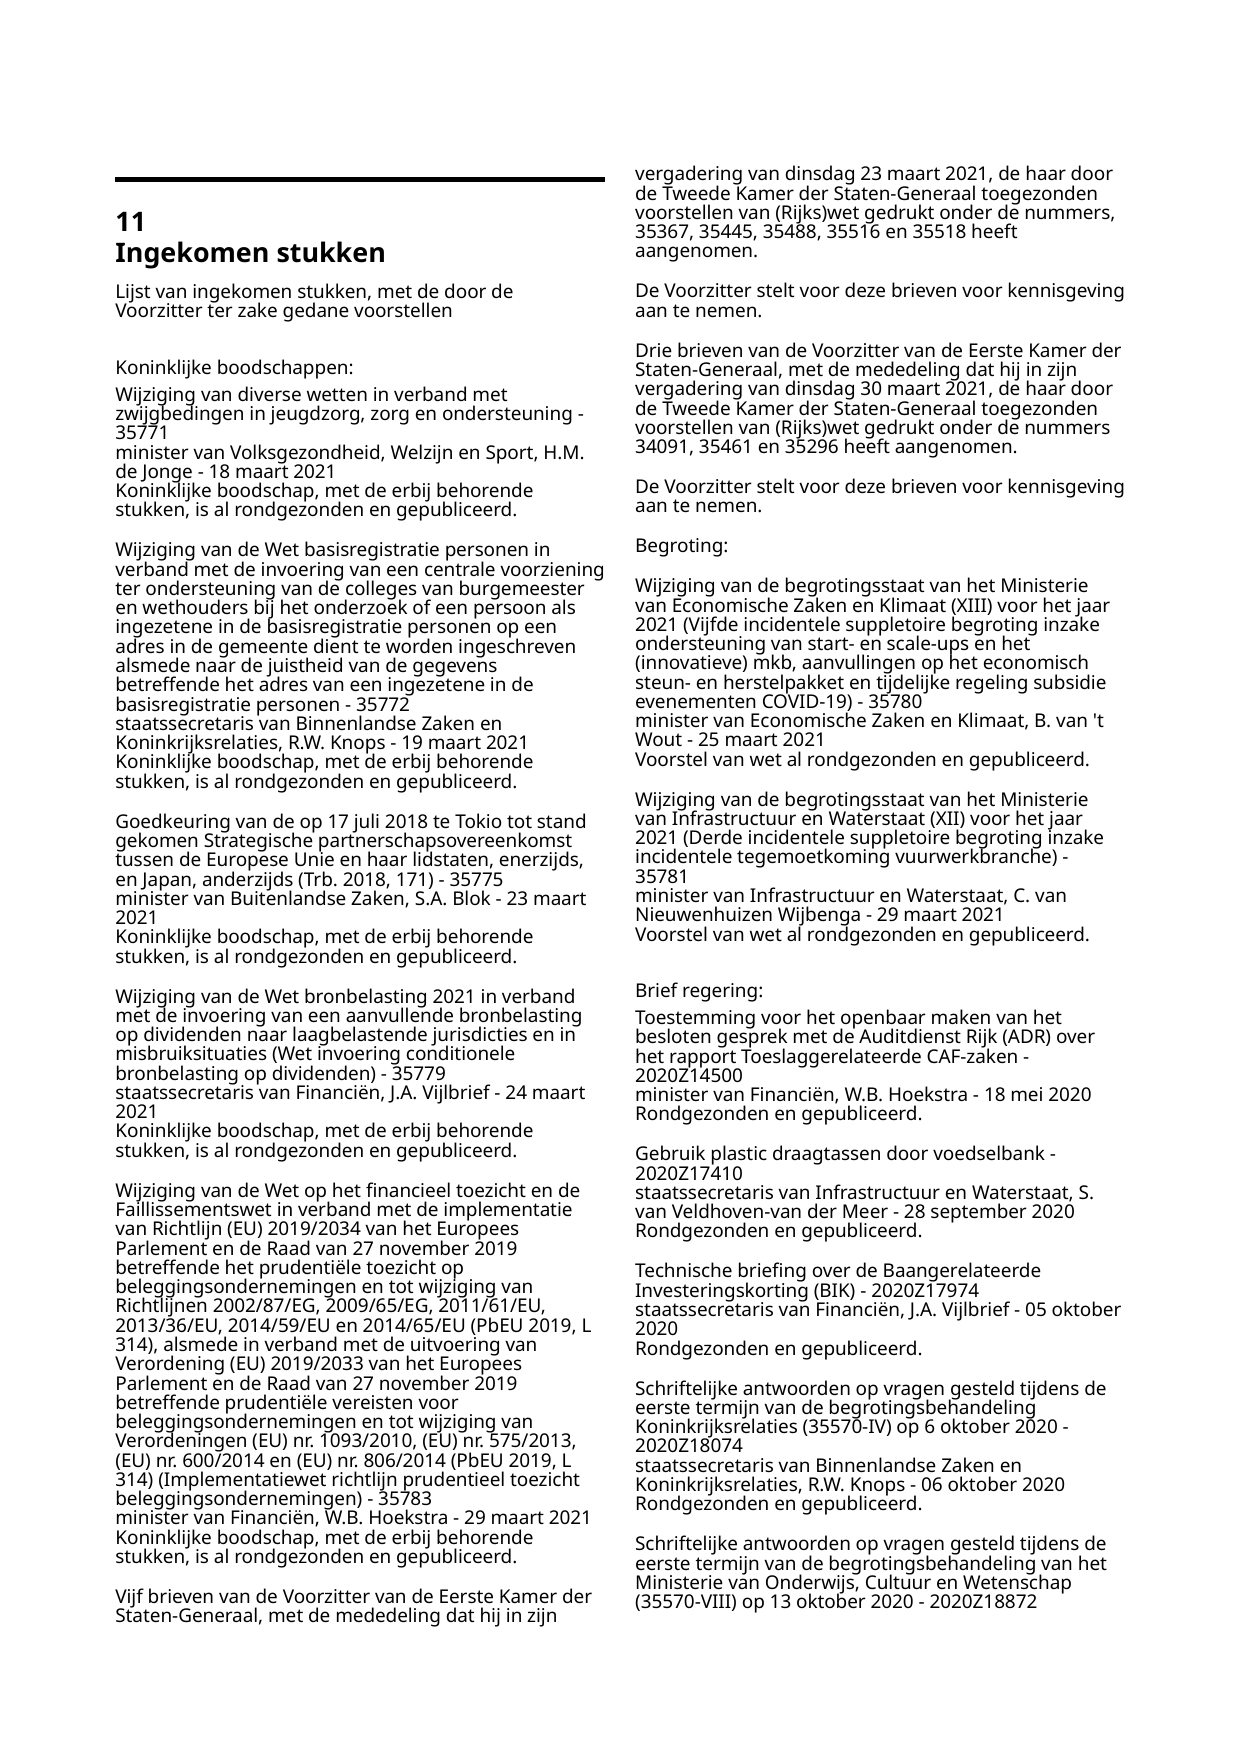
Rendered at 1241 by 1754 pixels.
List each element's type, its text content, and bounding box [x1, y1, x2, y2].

text minister van Buitenlandse Zaken, S.A. Blok - 23 maart 2021 [115, 890, 605, 928]
text staatssecretaris van Infrastructuur en Waterstaat, S. van Veldhoven-van der Meer - 28 september 2020 [635, 1184, 1125, 1222]
text Goedkeuring van de op 17 juli 2018 te Tokio tot stand gekomen Strategische partnerschapsovereenkomst tussen de Europese Unie en haar lidstaten, enerzijds, en Japan, anderzijds (Trb. 2018, 171) - 35775 [115, 813, 605, 890]
text Koninklijke boodschap, met de erbij behorende stukken, is al rondgezonden en gepubliceerd. [115, 928, 605, 967]
text minister van Infrastructuur en Waterstaat, C. van Nieuwenhuizen Wijbenga - 29 maart 2021 [635, 887, 1125, 926]
text Koninklijke boodschap, met de erbij behorende stukken, is al rondgezonden en gepubliceerd. [115, 1122, 605, 1161]
text staatssecretaris van Binnenlandse Zaken en Koninkrijksrelaties, R.W. Knops - 06 oktober 2020 [635, 1457, 1125, 1495]
text minister van Financiën, W.B. Hoekstra - 29 maart 2021 [115, 1509, 605, 1529]
text Rondgezonden en gepubliceerd. [635, 1105, 1125, 1125]
text staatssecretaris van Financiën, J.A. Vijlbrief - 24 maart 2021 [115, 1084, 605, 1122]
text Wijziging van de Wet basisregistratie personen in verband met de invoering van een centrale voorziening ter ondersteuning van de colleges van burgemeester en wethouders bij het onderzoek of een persoon als ingezetene in de basisregistratie personen op een adres in de gemeente dient te worden ingeschreven alsmede naar de juistheid van de gegevens betreffende het adres van een ingezetene in de basisregistratie personen - 35772 [115, 541, 605, 715]
text Gebruik plastic draagtassen door voedselbank - 2020Z17410 [635, 1145, 1125, 1184]
text Technische briefing over de Baangerelateerde Investeringskorting (BIK) - 2020Z17974 [635, 1262, 1125, 1301]
text Wijziging van de Wet op het financieel toezicht en de Faillissementswet in verband met de implementatie van Richtlijn (EU) 2019/2034 van het Europees Parlement en de Raad van 27 november 2019 betreffende het prudentiële toezicht op beleggingsondernemingen en tot wijziging van Richtlijnen 2002/87/EG, 2009/65/EG, 2011/61/EU, 2013/36/EU, 2014/59/EU en 2014/65/EU (PbEU 2019, L 314), alsmede in verband met de uitvoering van Verordening (EU) 2019/2033 van het Europees Parlement en de Raad van 27 november 2019 betreffende prudentiële vereisten voor beleggingsondernemingen en tot wijziging van Verordeningen (EU) nr. 1093/2010, (EU) nr. 575/2013, (EU) nr. 600/2014 en (EU) nr. 806/2014 (PbEU 2019, L 314) (Implementatiewet richtlijn prudentieel toezicht beleggingsondernemingen) - 35783 [115, 1182, 605, 1509]
text Ingekomen stukken [115, 239, 605, 283]
text Koninklijke boodschap, met de erbij behorende stukken, is al rondgezonden en gepubliceerd. [115, 482, 605, 521]
text Wijziging van diverse wetten in verband met zwijgbedingen in jeugdzorg, zorg en ondersteuning - 35771 [115, 386, 605, 444]
text Brief regering: [635, 977, 1125, 1003]
text Schriftelijke antwoorden op vragen gesteld tijdens de eerste termijn van de begrotingsbehandeling van het Ministerie van Onderwijs, Cultuur en Wetenschap (35570-VIII) op 13 oktober 2020 - 2020Z18872 [635, 1535, 1125, 1612]
text minister van Economische Zaken en Klimaat, B. van 't Wout - 25 maart 2021 [635, 712, 1125, 751]
text De Voorzitter stelt voor deze brieven voor kennisgeving aan te nemen. [635, 478, 1125, 517]
text Lijst van ingekomen stukken, met de door de Voorzitter ter zake gedane voorstellen [115, 283, 605, 322]
text Schriftelijke antwoorden op vragen gesteld tijdens de eerste termijn van de begrotingsbehandeling Koninkrijksrelaties (35570-IV) op 6 oktober 2020 - 2020Z18074 [635, 1379, 1125, 1457]
text Voorstel van wet al rondgezonden en gepubliceerd. [635, 926, 1125, 945]
text De Voorzitter stelt voor deze brieven voor kennisgeving aan te nemen. [635, 282, 1125, 321]
text Drie brieven van de Voorzitter van de Eerste Kamer der Staten-Generaal, met de mededeling dat hij in zijn vergadering van dinsdag 30 maart 2021, de haar door de Tweede Kamer der Staten-Generaal toegezonden voorstellen van (Rijks)wet gedrukt onder de nummers 34091, 35461 en 35296 heeft aangenomen. [635, 342, 1125, 457]
text Begroting: [635, 537, 1125, 557]
text Wijziging van de begrotingsstaat van het Ministerie van Economische Zaken en Klimaat (XIII) voor het jaar 2021 (Vijfde incidentele suppletoire begroting inzake ondersteuning van start- en scale-ups en het (innovatieve) mkb, aanvullingen op het economisch steun- en herstelpakket en tijdelijke regeling subsidie evenementen COVID-19) - 35780 [635, 577, 1125, 712]
text minister van Financiën, W.B. Hoekstra - 18 mei 2020 [635, 1086, 1125, 1105]
text staatssecretaris van Binnenlandse Zaken en Koninkrijksrelaties, R.W. Knops - 19 maart 2021 [115, 715, 605, 753]
text Koninklijke boodschap, met de erbij behorende stukken, is al rondgezonden en gepubliceerd. [115, 1529, 605, 1567]
text Voorstel van wet al rondgezonden en gepubliceerd. [635, 751, 1125, 770]
text Koninklijke boodschappen: [115, 354, 605, 380]
text Koninklijke boodschap, met de erbij behorende stukken, is al rondgezonden en gepubliceerd. [115, 753, 605, 792]
text Rondgezonden en gepubliceerd. [635, 1339, 1125, 1359]
text Rondgezonden en gepubliceerd. [635, 1222, 1125, 1242]
text Vijf brieven van de Voorzitter van de Eerste Kamer der Staten-Generaal, met de mededeling dat hij in zijn [115, 1588, 605, 1626]
text Wijziging van de begrotingsstaat van het Ministerie van Infrastructuur en Waterstaat (XII) voor het jaar 2021 (Derde incidentele suppletoire begroting inzake incidentele tegemoetkoming vuurwerkbranche) - 35781 [635, 791, 1125, 887]
text minister van Volksgezondheid, Welzijn en Sport, H.M. de Jonge - 18 maart 2021 [115, 444, 605, 482]
text 11 [115, 203, 605, 239]
text Toestemming voor het openbaar maken van het besloten gesprek met de Auditdienst Rijk (ADR) over het rapport Toeslaggerelateerde CAF-zaken - 2020Z14500 [635, 1009, 1125, 1086]
text staatssecretaris van Financiën, J.A. Vijlbrief - 05 oktober 2020 [635, 1301, 1125, 1339]
text Wijziging van de Wet bronbelasting 2021 in verband met de invoering van een aanvullende bronbelasting op dividenden naar laagbelastende jurisdicties en in misbruiksituaties (Wet invoering conditionele bronbelasting op dividenden) - 35779 [115, 988, 605, 1084]
text Rondgezonden en gepubliceerd. [635, 1495, 1125, 1514]
text vergadering van dinsdag 23 maart 2021, de haar door de Tweede Kamer der Staten-Generaal toegezonden voorstellen van (Rijks)wet gedrukt onder de nummers, 35367, 35445, 35488, 35516 en 35518 heeft aangenomen. [635, 165, 1125, 262]
